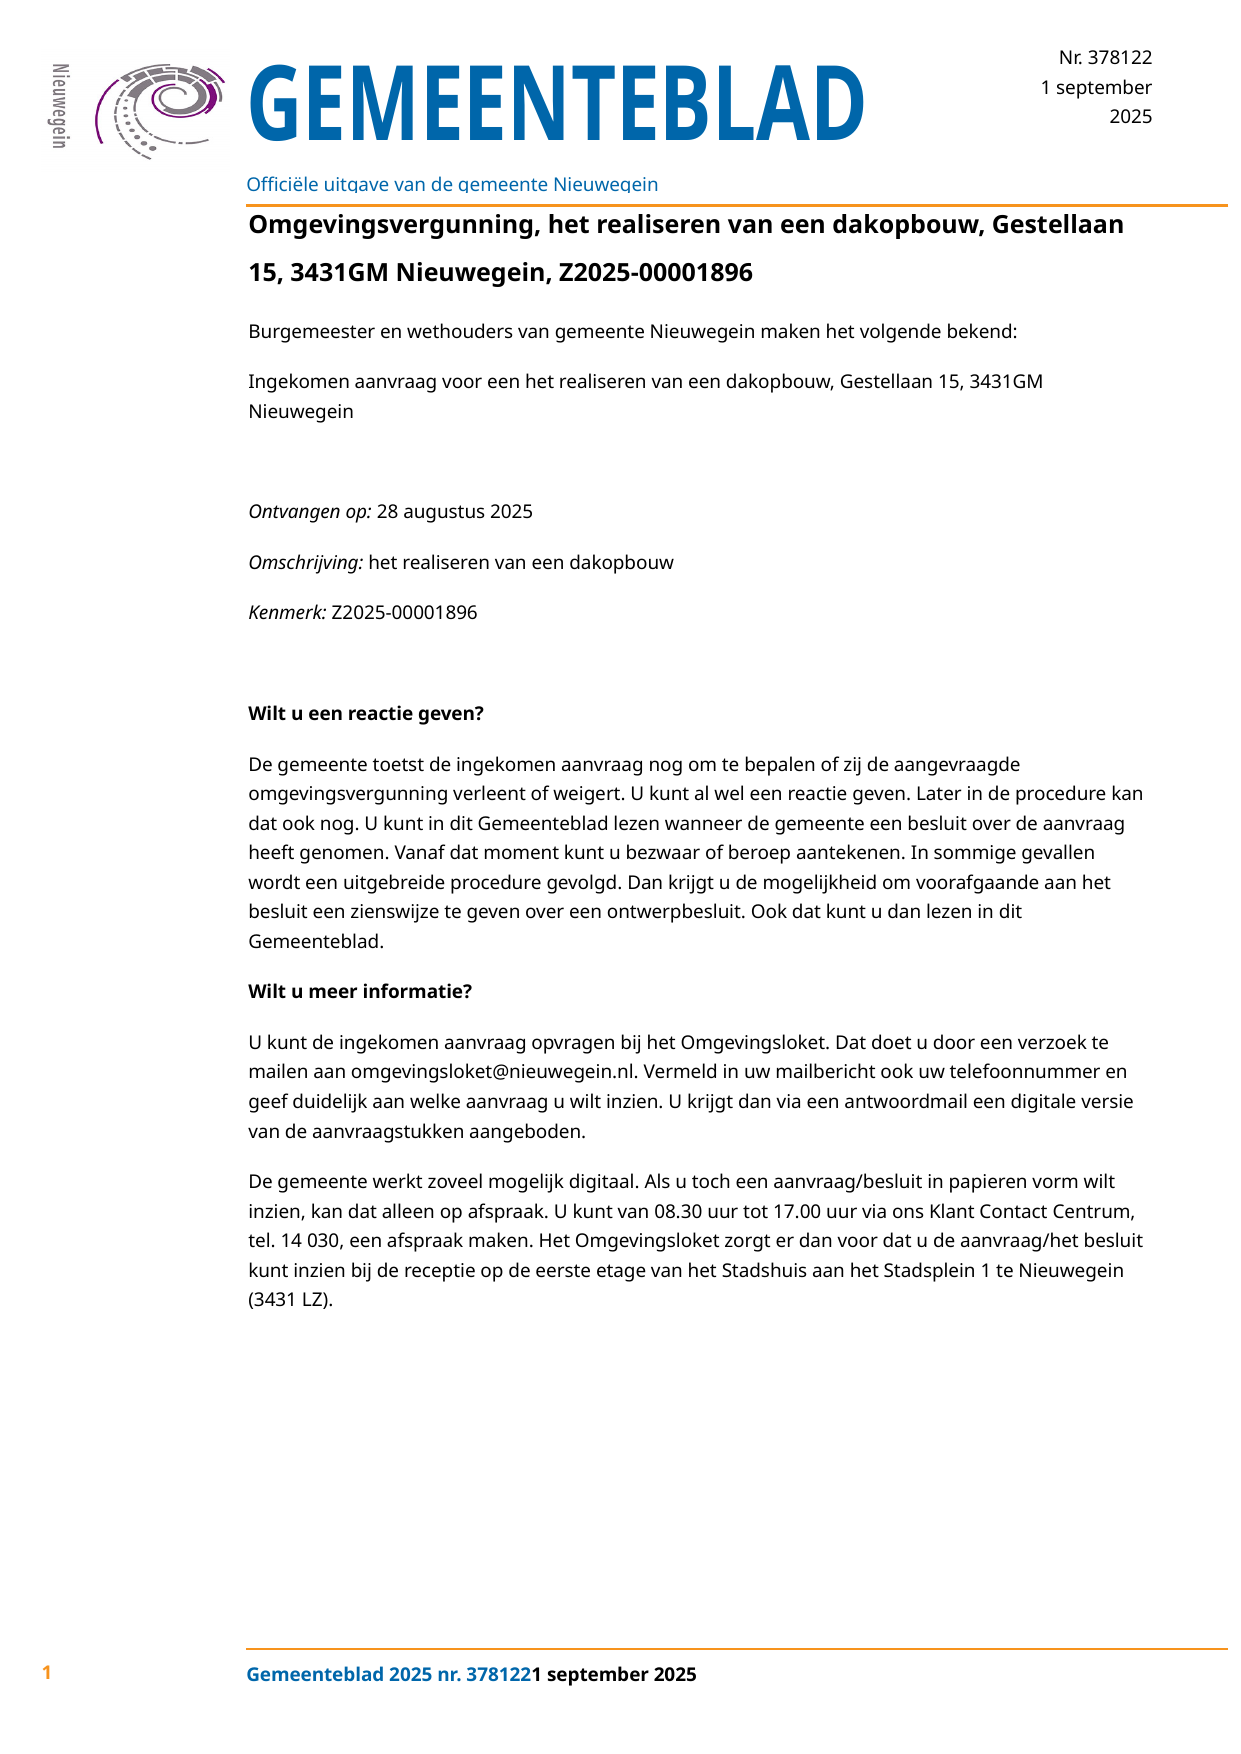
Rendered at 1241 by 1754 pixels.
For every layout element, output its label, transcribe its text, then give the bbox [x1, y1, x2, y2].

text Omschrijving: het realiseren van een dakopbouw [248, 549, 1152, 575]
picture [41, 47, 231, 172]
text De gemeente werkt zoveel mogelijk digitaal. Als u toch een aanvraag/besluit in papieren vorm wilt inzien, kan dat alleen op afspraak. U kunt van 08.30 uur tot 17.00 uur via ons Klant Contact Centrum, tel. 14 030, een afspraak maken. Het Omgevingsloket zorgt er dan voor dat u de aanvraag/het besluit kunt inzien bij de receptie op de eerste etage van het Stadshuis aan het Stadsplein 1 te Nieuwegein (3431 LZ). [248, 1168, 1152, 1312]
text Kenmerk: Z2025-00001896 [248, 599, 1152, 625]
text U kunt de ingekomen aanvraag opvragen bij het Omgevingsloket. Dat doet u door een verzoek te mailen aan omgevingsloket@nieuwegein.nl. Vermeld in uw mailbericht ook uw telefoonnummer en geef duidelijk aan welke aanvraag u wilt inzien. U krijgt dan via een antwoordmail een digitale versie van de aanvraagstukken aangeboden. [248, 1029, 1152, 1144]
text Wilt u meer informatie? [248, 979, 1152, 1004]
text Ingekomen aanvraag voor een het realiseren van een dakopbouw, Gestellaan 15, 3431GM Nieuwegein [248, 368, 1152, 424]
text Wilt u een reactie geven? [248, 700, 1152, 726]
text Omgevingsvergunning, het realiseren van een dakopbouw, Gestellaan 15, 3431GM Nieuwegein, Z2025-00001896 [248, 207, 1152, 288]
text Burgemeester en wethouders van gemeente Nieuwegein maken het volgende bekend: [248, 318, 1152, 344]
text De gemeente toetst de ingekomen aanvraag nog om te bepalen of zij de aangevraagde omgevingsvergunning verleent of weigert. U kunt al wel een reactie geven. Later in de procedure kan dat ook nog. U kunt in dit Gemeenteblad lezen wanneer de gemeente een besluit over de aanvraag heeft genomen. Vanaf dat moment kunt u bezwaar of beroep aantekenen. In sommige gevallen wordt een uitgebreide procedure gevolgd. Dan krijgt u de mogelijkheid om voorafgaande aan het besluit een zienswijze te geven over een ontwerpbesluit. Ook dat kunt u dan lezen in dit Gemeenteblad. [248, 751, 1152, 954]
text Ontvangen op: 28 augustus 2025 [248, 499, 1152, 524]
